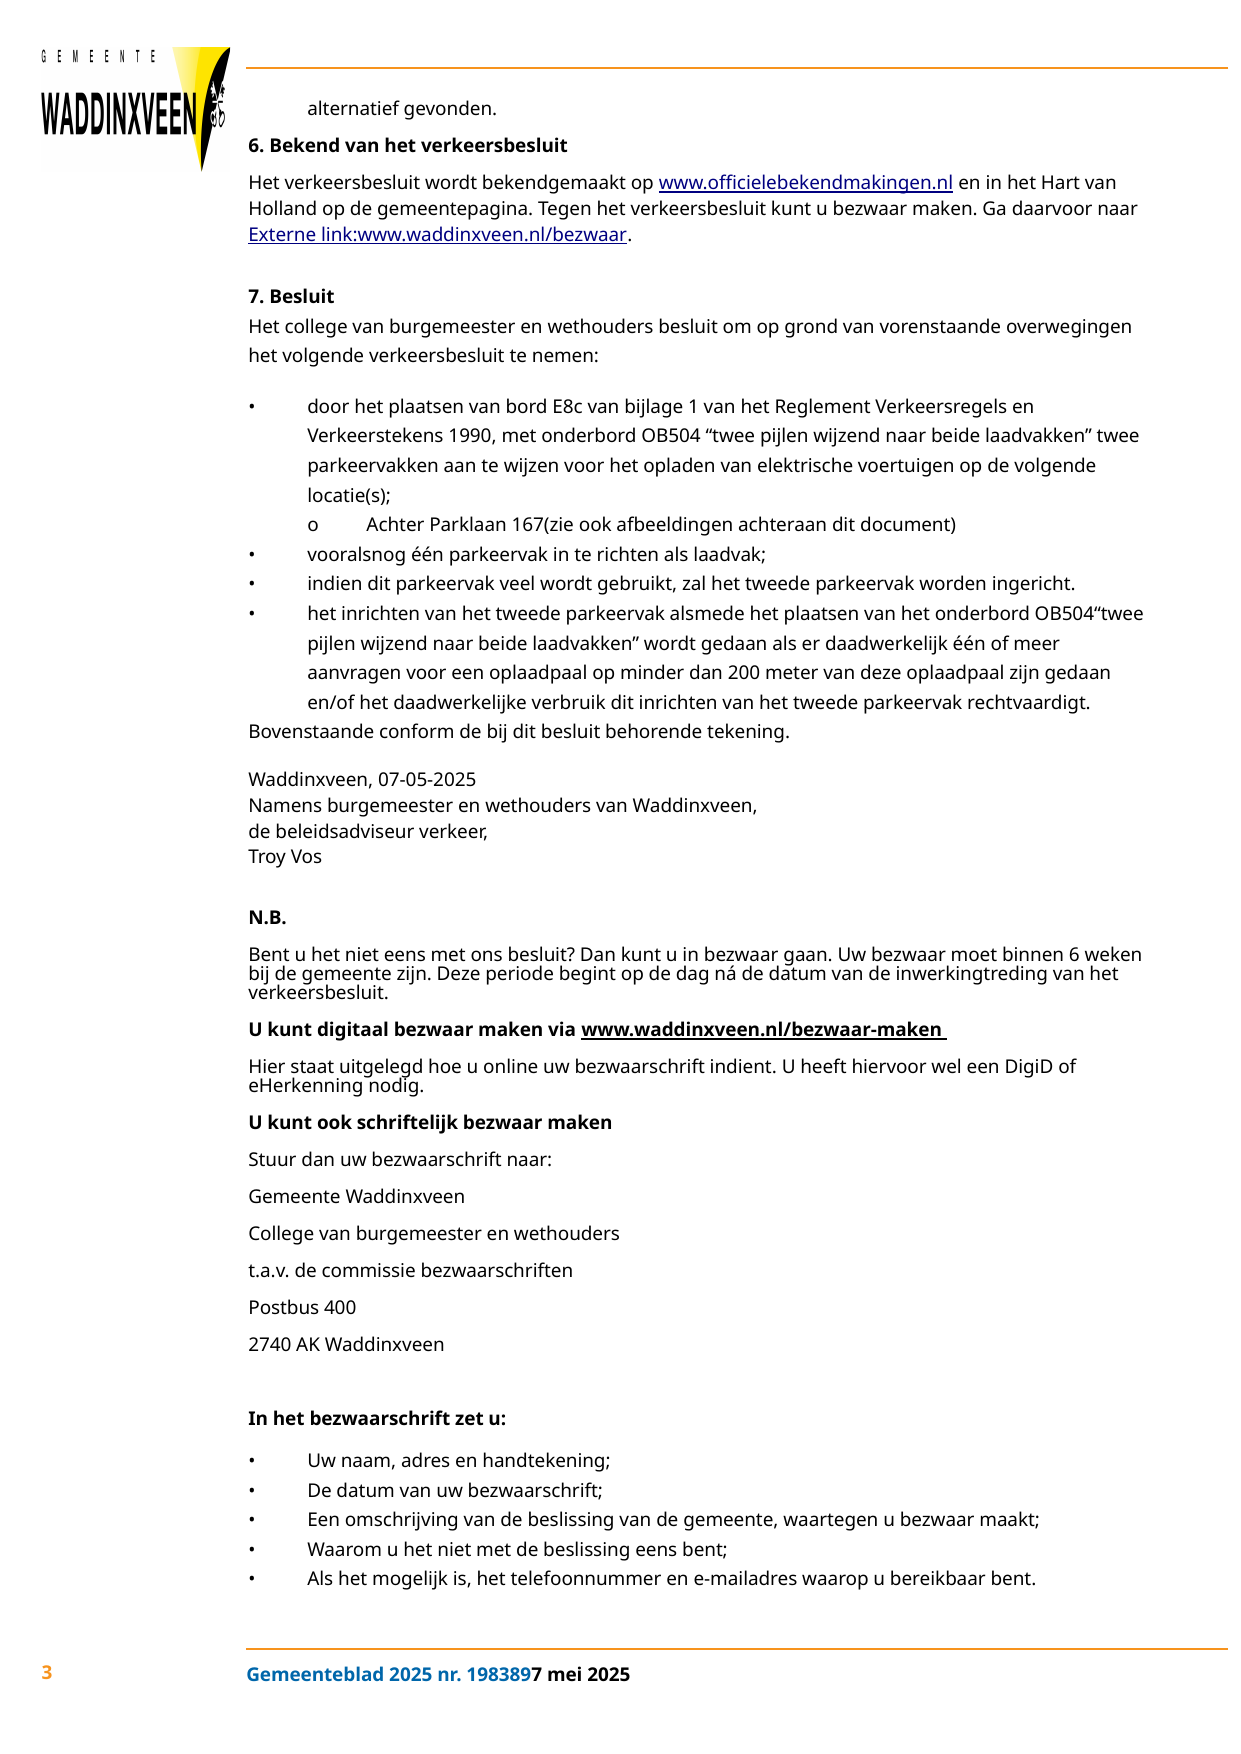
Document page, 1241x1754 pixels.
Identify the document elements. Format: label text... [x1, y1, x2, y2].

text 6. Bekend van het verkeersbesluit [248, 133, 1152, 158]
list Achter Parklaan 167(zie ook afbeeldingen achteraan dit document) [307, 511, 1152, 537]
list door het plaatsen van bord E8c van bijlage 1 van het Reglement Verkeersregels en Verkeerstekens 1990, met onderbord OB504 “twee pijlen wijzend naar beide laadvakken” twee parkeervakken aan te wijzen voor het opladen van elektrische voertuigen op de volgende locatie(s); [248, 393, 1152, 508]
text t.a.v. de commissie bezwaarschriften [248, 1262, 1152, 1282]
text U kunt ook schriftelijk bezwaar maken [248, 1114, 1152, 1134]
list Als het mogelijk is, het telefoonnummer en e-mailadres waarop u bereikbaar bent. [248, 1566, 1152, 1591]
text Postbus 400 [248, 1299, 1152, 1318]
text In het bezwaarschrift zet u: [248, 1410, 1152, 1429]
text Waddinxveen, 07-05-2025 [248, 766, 1152, 792]
text 2740 AK Waddinxveen [248, 1336, 1152, 1356]
list indien dit parkeervak veel wordt gebruikt, zal het tweede parkeervak worden ingericht. [248, 571, 1152, 596]
text Stuur dan uw bezwaarschrift naar: [248, 1151, 1152, 1171]
text Troy Vos [248, 843, 1152, 869]
list Waarom u het niet met de beslissing eens bent; [248, 1536, 1152, 1562]
text Gemeente Waddinxveen [248, 1188, 1152, 1208]
list Een omschrijving van de beslissing van de gemeente, waartegen u bezwaar maakt; [248, 1506, 1152, 1532]
text College van burgemeester en wethouders [248, 1225, 1152, 1244]
text de beleidsadviseur verkeer, [248, 818, 1152, 843]
text Het college van burgemeester en wethouders besluit om op grond van vorenstaande overwegingen het volgende verkeersbesluit te nemen: [248, 313, 1152, 368]
text Het verkeersbesluit wordt bekendgemaakt op www.officielebekendmakingen.nl en in het Hart van Holland op de gemeentepagina. Tegen het verkeersbesluit kunt u bezwaar maken. Ga daarvoor naar Externe link:www.waddinxveen.nl/bezwaar. [248, 169, 1152, 247]
text N.B. [248, 909, 1152, 928]
text Bent u het niet eens met ons besluit? Dan kunt u in bezwaar gaan. Uw bezwaar moet binnen 6 weken bij de gemeente zijn. Deze periode begint op de dag ná de datum van de inwerkingtreding van het verkeersbesluit. [248, 946, 1152, 1003]
picture [41, 47, 231, 172]
list De datum van uw bezwaarschrift; [248, 1477, 1152, 1502]
text Namens burgemeester en wethouders van Waddinxveen, [248, 792, 1152, 818]
list Uw naam, adres en handtekening; [248, 1447, 1152, 1473]
list het inrichten van het tweede parkeervak alsmede het plaatsen van het onderbord OB504“twee pijlen wijzend naar beide laadvakken” wordt gedaan als er daadwerkelijk één of meer aanvragen voor een oplaadpaal op minder dan 200 meter van deze oplaadpaal zijn gedaan en/of het daadwerkelijke verbruik dit inrichten van het tweede parkeervak rechtvaardigt. [248, 600, 1152, 715]
list vooralsnog één parkeervak in te richten als laadvak; [248, 541, 1152, 567]
text 7. Besluit [248, 283, 1152, 309]
text Hier staat uitgelegd hoe u online uw bezwaarschrift indient. U heeft hiervoor wel een DigiD of eHerkenning nodig. [248, 1058, 1152, 1097]
list alternatief gevonden. [248, 95, 1152, 121]
text U kunt digitaal bezwaar maken via www.waddinxveen.nl/bezwaar-maken [248, 1021, 1152, 1040]
text Bovenstaande conform de bij dit besluit behorende tekening. [248, 718, 1152, 744]
